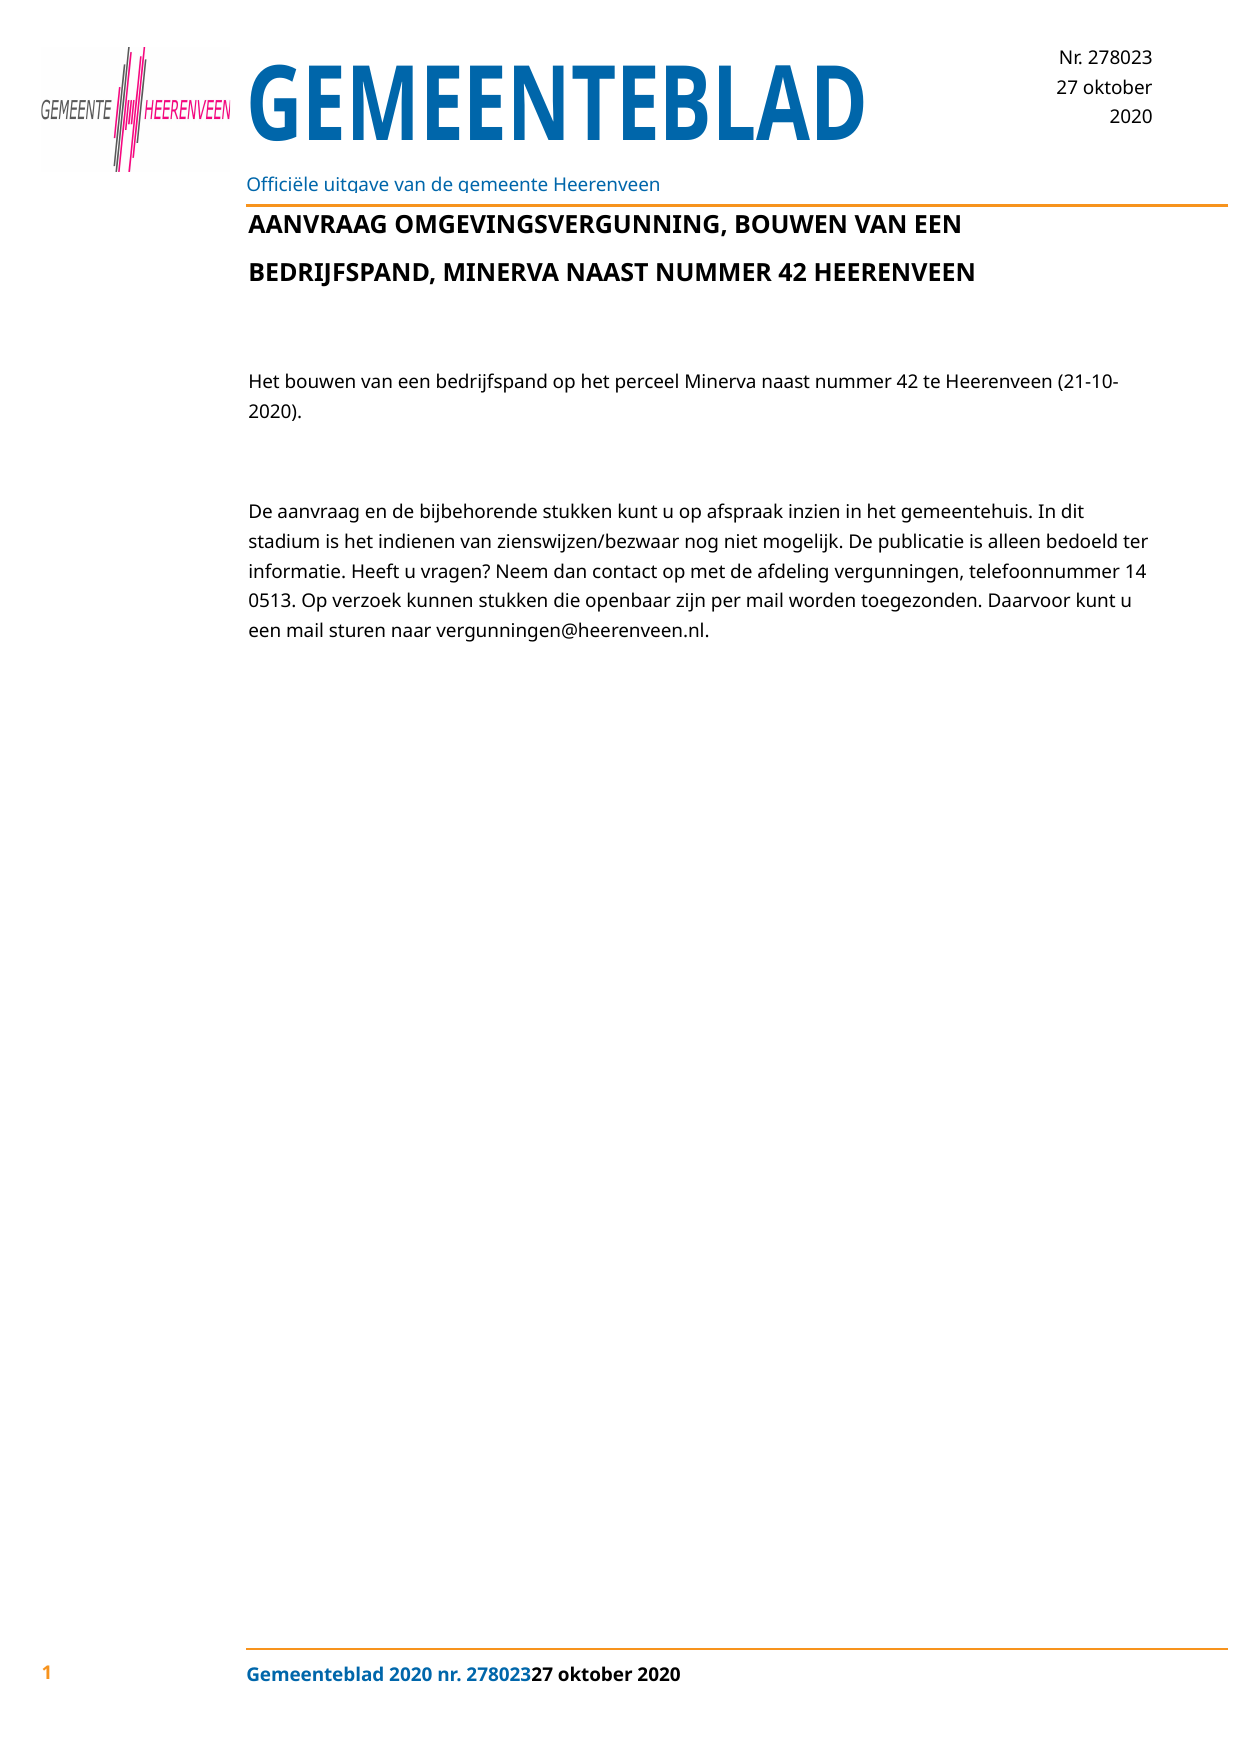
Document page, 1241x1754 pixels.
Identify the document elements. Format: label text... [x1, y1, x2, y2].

picture [41, 47, 231, 172]
text Het bouwen van een bedrijfspand op het perceel Minerva naast nummer 42 te Heerenveen (21-10-2020). [248, 368, 1152, 424]
text AANVRAAG OMGEVINGSVERGUNNING, BOUWEN VAN EEN BEDRIJFSPAND, MINERVA NAAST NUMMER 42 HEERENVEEN [248, 207, 1152, 288]
text De aanvraag en de bijbehorende stukken kunt u op afspraak inzien in het gemeentehuis. In dit stadium is het indienen van zienswijzen/bezwaar nog niet mogelijk. De publicatie is alleen bedoeld ter informatie. Heeft u vragen? Neem dan contact op met de afdeling vergunningen, telefoonnummer 14 0513. Op verzoek kunnen stukken die openbaar zijn per mail worden toegezonden. Daarvoor kunt u een mail sturen naar vergunningen@heerenveen.nl. [248, 499, 1152, 643]
